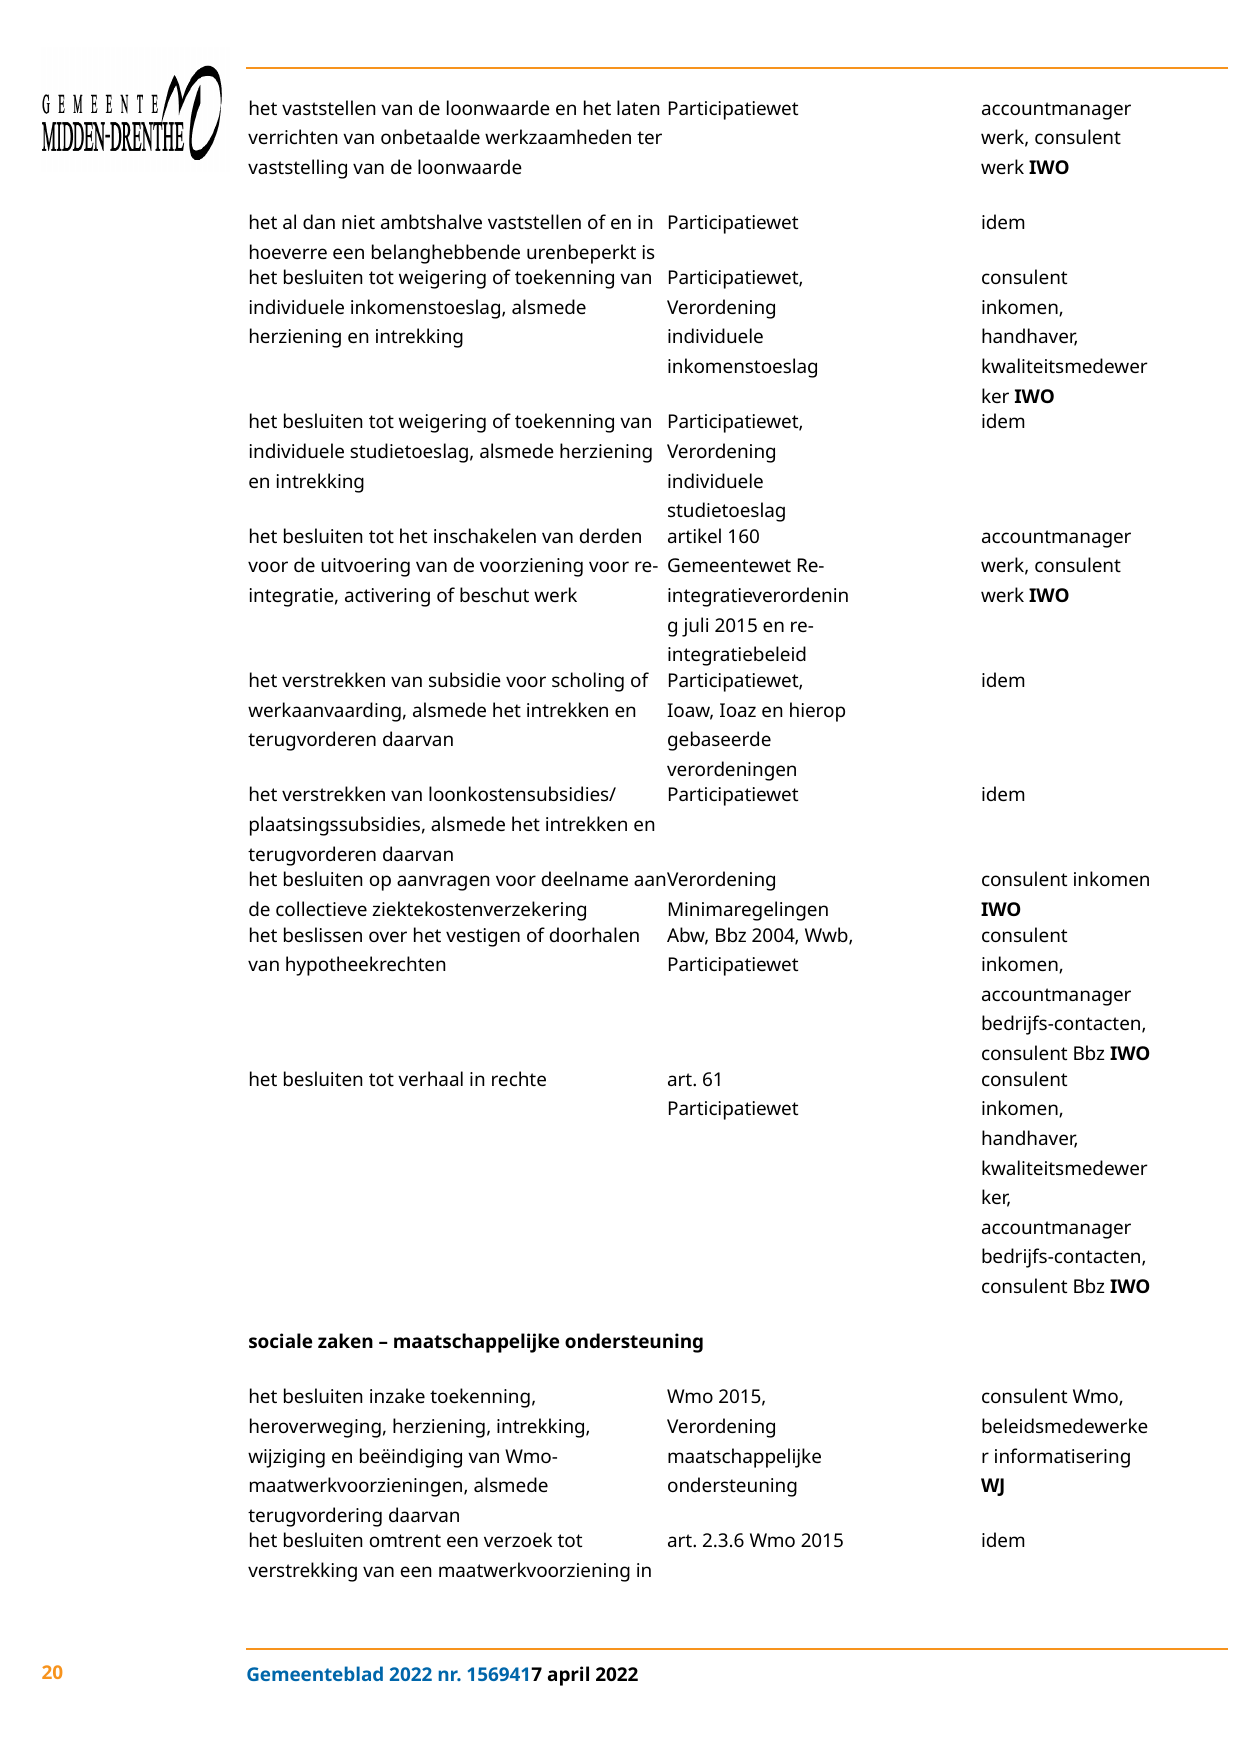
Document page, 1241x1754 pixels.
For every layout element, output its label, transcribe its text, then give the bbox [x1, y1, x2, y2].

table_cell idem [981, 1528, 1152, 1583]
table_cell Participatiewet, Ioaw, Ioaz en hierop gebaseerde verordeningen [667, 667, 854, 782]
picture [41, 47, 231, 172]
table_cell consulent inkomen, accountmanager bedrijfs-contacten, consulent Bbz IWO [981, 922, 1152, 1066]
table_cell art. 2.3.6 Wmo 2015 [667, 1528, 854, 1583]
table_cell Participatiewet, Verordening individuele studietoeslag [667, 409, 854, 523]
table_cell consulent inkomen, handhaver, kwaliteitsmedewerker IWO [981, 265, 1152, 409]
table_cell idem [981, 409, 1152, 523]
table_cell het besluiten tot weigering of toekenning van individuele studietoeslag, alsmede herziening en intrekking [248, 409, 667, 523]
table_cell het besluiten inzake toekenning, heroverweging, herziening, intrekking, wijziging en beëindiging van Wmo-maatwerkvoorzieningen, alsmede terugvordering daarvan [248, 1384, 667, 1528]
table_cell Abw, Bbz 2004, Wwb, Participatiewet [667, 922, 854, 1066]
table_cell Participatiewet, Verordening individuele inkomenstoeslag [667, 265, 854, 409]
table_cell artikel 160 Gemeentewet Re- integratieverordening juli 2015 en re-integratiebeleid [667, 523, 854, 667]
table_cell [854, 922, 981, 1066]
table_cell [854, 409, 981, 523]
table_cell het besluiten tot weigering of toekenning van individuele inkomenstoeslag, alsmede herziening en intrekking [248, 265, 667, 409]
table_cell accountmanager werk, consulent werk IWO [981, 523, 1152, 667]
table_cell art. 61 Participatiewet [667, 1066, 854, 1299]
table_cell [854, 265, 981, 409]
table_cell het beslissen over het vestigen of doorhalen van hypotheekrechten [248, 922, 667, 1066]
table_cell [854, 867, 981, 922]
table_cell [854, 1066, 981, 1299]
table_cell idem [981, 782, 1152, 867]
table_cell [854, 1528, 981, 1583]
table_cell idem [981, 209, 1152, 264]
table_cell het besluiten omtrent een verzoek tot verstrekking van een maatwerkvoorziening in [248, 1528, 667, 1583]
table_cell Participatiewet [667, 782, 854, 867]
table_cell het verstrekken van loonkostensubsidies/ plaatsingssubsidies, alsmede het intrekken en terugvorderen daarvan [248, 782, 667, 867]
table_cell [854, 95, 981, 209]
table_cell consulent Wmo, beleidsmedewerker informatisering WJ [981, 1384, 1152, 1528]
table_cell [854, 523, 981, 667]
table_cell het besluiten tot het inschakelen van derden voor de uitvoering van de voorziening voor re-integratie, activering of beschut werk [248, 523, 667, 667]
table_cell Participatiewet [667, 95, 854, 209]
table_cell het vaststellen van de loonwaarde en het laten verrichten van onbetaalde werkzaamheden ter vaststelling van de loonwaarde [248, 95, 667, 209]
table_cell [854, 209, 981, 264]
table_cell het verstrekken van subsidie voor scholing of werkaanvaarding, alsmede het intrekken en terugvorderen daarvan [248, 667, 667, 782]
table_cell het al dan niet ambtshalve vaststellen of en in hoeverre een belanghebbende urenbeperkt is [248, 209, 667, 264]
table_cell Participatiewet [667, 209, 854, 264]
table_cell Verordening Minimaregelingen [667, 867, 854, 922]
table_cell idem [981, 667, 1152, 782]
table_cell accountmanager werk, consulent werk IWO [981, 95, 1152, 209]
table_cell het besluiten op aanvragen voor deelname aan de collectieve ziektekostenverzekering [248, 867, 667, 922]
table_cell Wmo 2015, Verordening maatschappelijke ondersteuning [667, 1384, 854, 1528]
table_cell [854, 1384, 981, 1528]
table_cell [854, 667, 981, 782]
table_cell [854, 782, 981, 867]
table_cell het besluiten tot verhaal in rechte [248, 1066, 667, 1299]
table_cell consulent inkomen, handhaver, kwaliteitsmedewerker, accountmanager bedrijfs-contacten, consulent Bbz IWO [981, 1066, 1152, 1299]
table_cell sociale zaken – maatschappelijke ondersteuning [248, 1299, 1152, 1384]
table_cell consulent inkomen IWO [981, 867, 1152, 922]
